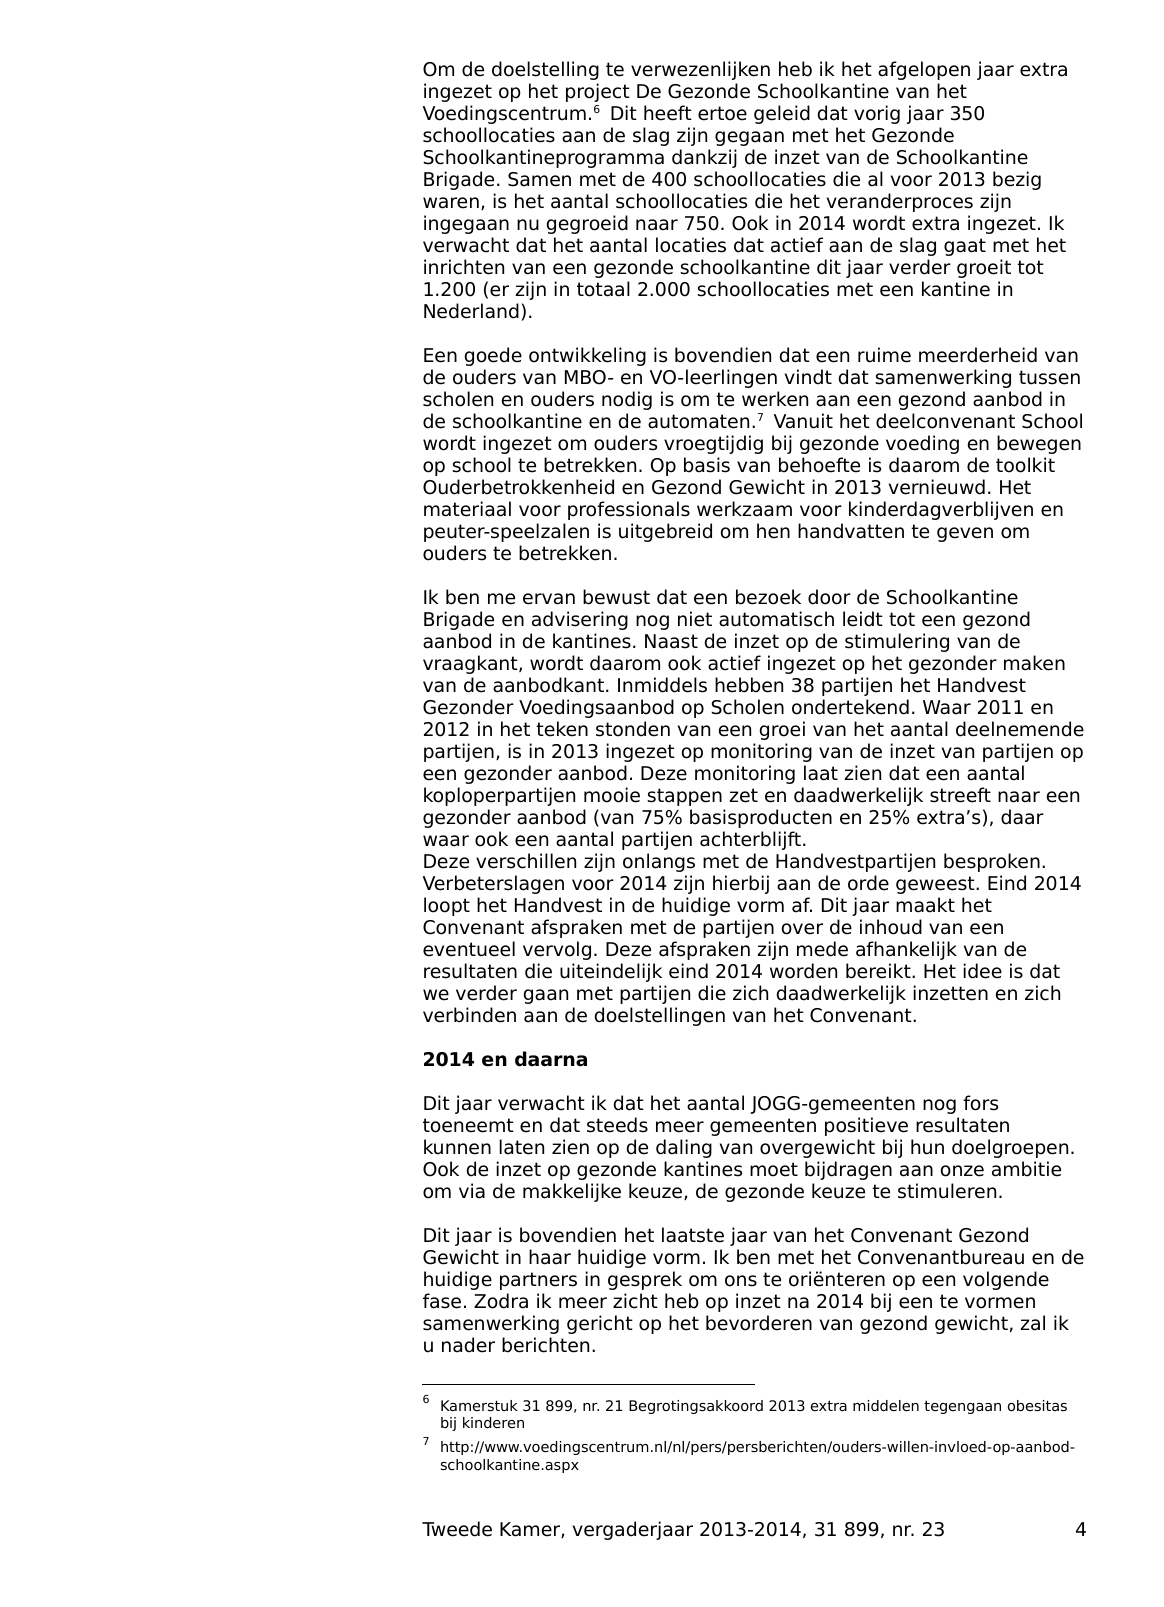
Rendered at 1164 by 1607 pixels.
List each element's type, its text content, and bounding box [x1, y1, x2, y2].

text Ik ben me ervan bewust dat een bezoek door de Schoolkantine Brigade en advisering nog niet automatisch leidt tot een gezond aanbod in de kantines. Naast de inzet op de stimulering van de vraagkant, wordt daarom ook actief ingezet op het gezonder maken van de aanbodkant. Inmiddels hebben 38 partijen het Handvest Gezonder Voedingsaanbod op Scholen ondertekend. Waar 2011 en 2012 in het teken stonden van een groei van het aantal deelnemende partijen, is in 2013 ingezet op monitoring van de inzet van partijen op een gezonder aanbod. Deze monitoring laat zien dat een aantal koploperpartijen mooie stappen zet en daadwerkelijk streeft naar een gezonder aanbod (van 75% basisproducten en 25% extra’s), daar waar ook een aantal partijen achterblijft. [422, 587, 1087, 851]
text Deze verschillen zijn onlangs met de Handvestpartijen besproken. Verbeterslagen voor 2014 zijn hierbij aan de orde geweest. Eind 2014 loopt het Handvest in de huidige vorm af. Dit jaar maakt het Convenant afspraken met de partijen over de inhoud van een eventueel vervolg. Deze afspraken zijn mede afhankelijk van de resultaten die uiteindelijk eind 2014 worden bereikt. Het idee is dat we verder gaan met partijen die zich daadwerkelijk inzetten en zich verbinden aan de doelstellingen van het Convenant. [422, 851, 1087, 1027]
text http://www.voedingscentrum.nl/nl/pers/persberichten/ouders-willen-invloed-op-aanbod-schoolkantine.aspx [422, 1435, 1087, 1474]
text Kamerstuk 31 899, nr. 21 Begrotingsakkoord 2013 extra middelen tegengaan obesitas bij kinderen [422, 1393, 1087, 1432]
text Dit jaar is bovendien het laatste jaar van het Convenant Gezond Gewicht in haar huidige vorm. Ik ben met het Convenantbureau en de huidige partners in gesprek om ons te oriënteren op een volgende fase. Zodra ik meer zicht heb op inzet na 2014 bij een te vormen samenwerking gericht op het bevorderen van gezond gewicht, zal ik u nader berichten. [422, 1225, 1087, 1357]
text Om de doelstelling te verwezenlijken heb ik het afgelopen jaar extra ingezet op het project De Gezonde Schoolkantine van het Voedingscentrum. Dit heeft ertoe geleid dat vorig jaar 350 schoollocaties aan de slag zijn gegaan met het Gezonde Schoolkantineprogramma dankzij de inzet van de Schoolkantine Brigade. Samen met de 400 schoollocaties die al voor 2013 bezig waren, is het aantal schoollocaties die het veranderproces zijn ingegaan nu gegroeid naar 750. Ook in 2014 wordt extra ingezet. Ik verwacht dat het aantal locaties dat actief aan de slag gaat met het inrichten van een gezonde schoolkantine dit jaar verder groeit tot 1.200 (er zijn in totaal 2.000 schoollocaties met een kantine in Nederland). [422, 59, 1087, 323]
subtitle 2014 en daarna [422, 1049, 1087, 1071]
text Een goede ontwikkeling is bovendien dat een ruime meerderheid van de ouders van MBO- en VO-leerlingen vindt dat samenwerking tussen scholen en ouders nodig is om te werken aan een gezond aanbod in de schoolkantine en de automaten. Vanuit het deelconvenant School wordt ingezet om ouders vroegtijdig bij gezonde voeding en bewegen op school te betrekken. Op basis van behoefte is daarom de toolkit Ouderbetrokkenheid en Gezond Gewicht in 2013 vernieuwd. Het materiaal voor professionals werkzaam voor kinderdagverblijven en peuter-speelzalen is uitgebreid om hen handvatten te geven om ouders te betrekken. [422, 345, 1087, 565]
text Dit jaar verwacht ik dat het aantal JOGG-gemeenten nog fors toeneemt en dat steeds meer gemeenten positieve resultaten kunnen laten zien op de daling van overgewicht bij hun doelgroepen. Ook de inzet op gezonde kantines moet bijdragen aan onze ambitie om via de makkelijke keuze, de gezonde keuze te stimuleren. [422, 1093, 1087, 1203]
